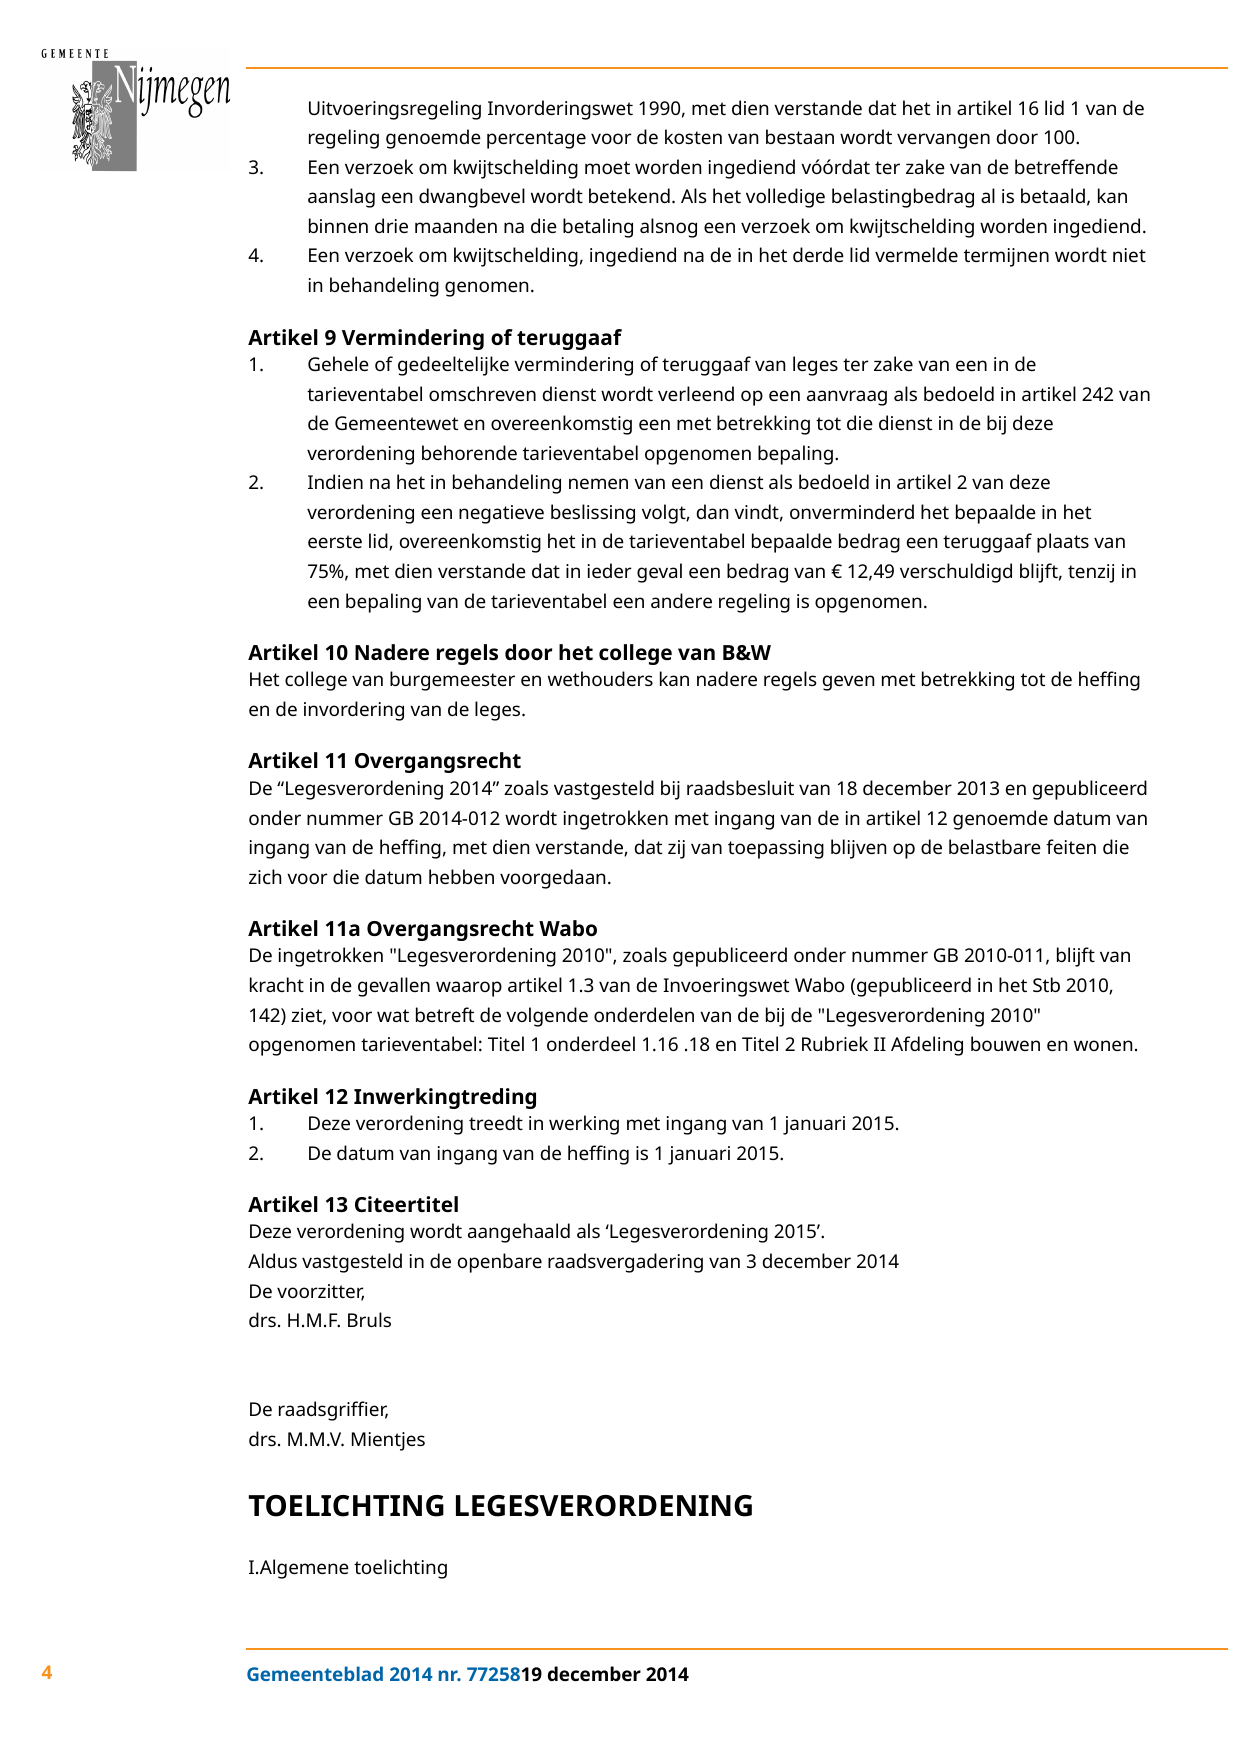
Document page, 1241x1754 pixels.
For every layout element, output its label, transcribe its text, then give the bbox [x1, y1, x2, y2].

text Artikel 11a Overgangsrecht Wabo [248, 914, 1152, 943]
picture [41, 47, 231, 172]
list De datum van ingang van de heffing is 1 januari 2015. [248, 1140, 1152, 1166]
text I.Algemene toelichting [248, 1554, 1152, 1579]
text Artikel 11 Overgangsrecht [248, 747, 1152, 775]
list Indien na het in behandeling nemen van een dienst als bedoeld in artikel 2 van deze verordening een negatieve beslissing volgt, dan vindt, onverminderd het bepaalde in het eerste lid, overeenkomstig het in de tarieventabel bepaalde bedrag een teruggaaf plaats van 75%, met dien verstande dat in ieder geval een bedrag van € 12,49 verschuldigd blijft, tenzij in een bepaling van de tarieventabel een andere regeling is opgenomen. [248, 469, 1152, 613]
text Deze verordening wordt aangehaald als ‘Legesverordening 2015’. [248, 1219, 1152, 1244]
list Deze verordening treedt in werking met ingang van 1 januari 2015. [248, 1110, 1152, 1136]
text drs. M.M.V. Mientjes [248, 1426, 1152, 1452]
text Artikel 9 Vermindering of teruggaaf [248, 323, 1152, 351]
text De voorzitter, [248, 1278, 1152, 1304]
text Artikel 10 Nadere regels door het college van B&W [248, 638, 1152, 667]
text De ingetrokken "Legesverordening 2010", zoals gepubliceerd onder nummer GB 2010-011, blijft van kracht in de gevallen waarop artikel 1.3 van de Invoeringswet Wabo (gepubliceerd in het Stb 2010, 142) ziet, voor wat betreft de volgende onderdelen van de bij de "Legesverordening 2010" opgenomen tarieventabel: Titel 1 onderdeel 1.16 .18 en Titel 2 Rubriek II Afdeling bouwen en wonen. [248, 943, 1152, 1057]
text Aldus vastgesteld in de openbare raadsvergadering van 3 december 2014 [248, 1248, 1152, 1274]
list Gehele of gedeeltelijke vermindering of teruggaaf van leges ter zake van een in de tarieventabel omschreven dienst wordt verleend op een aanvraag als bedoeld in artikel 242 van de Gemeentewet en overeenkomstig een met betrekking tot die dienst in de bij deze verordening behorende tarieventabel opgenomen bepaling. [248, 351, 1152, 466]
text drs. H.M.F. Bruls [248, 1307, 1152, 1333]
text Artikel 13 Citeertitel [248, 1190, 1152, 1219]
list Uitvoeringsregeling Invorderingswet 1990, met dien verstande dat het in artikel 16 lid 1 van de regeling genoemde percentage voor de kosten van bestaan wordt vervangen door 100. [248, 95, 1152, 150]
text De “Legesverordening 2014” zoals vastgesteld bij raadsbesluit van 18 december 2013 en gepubliceerd onder nummer GB 2014-012 wordt ingetrokken met ingang van de in artikel 12 genoemde datum van ingang van de heffing, met dien verstande, dat zij van toepassing blijven op de belastbare feiten die zich voor die datum hebben voorgedaan. [248, 775, 1152, 889]
text De raadsgriffier, [248, 1396, 1152, 1422]
text Het college van burgemeester en wethouders kan nadere regels geven met betrekking tot de heffing en de invordering van de leges. [248, 667, 1152, 722]
list Een verzoek om kwijtschelding moet worden ingediend vóórdat ter zake van de betreffende aanslag een dwangbevel wordt betekend. Als het volledige belastingbedrag al is betaald, kan binnen drie maanden na die betaling alsnog een verzoek om kwijtschelding worden ingediend. [248, 154, 1152, 239]
text Artikel 12 Inwerkingtreding [248, 1082, 1152, 1110]
list Een verzoek om kwijtschelding, ingediend na de in het derde lid vermelde termijnen wordt niet in behandeling genomen. [248, 243, 1152, 298]
text TOELICHTING LEGESVERORDENING [248, 1485, 1152, 1525]
